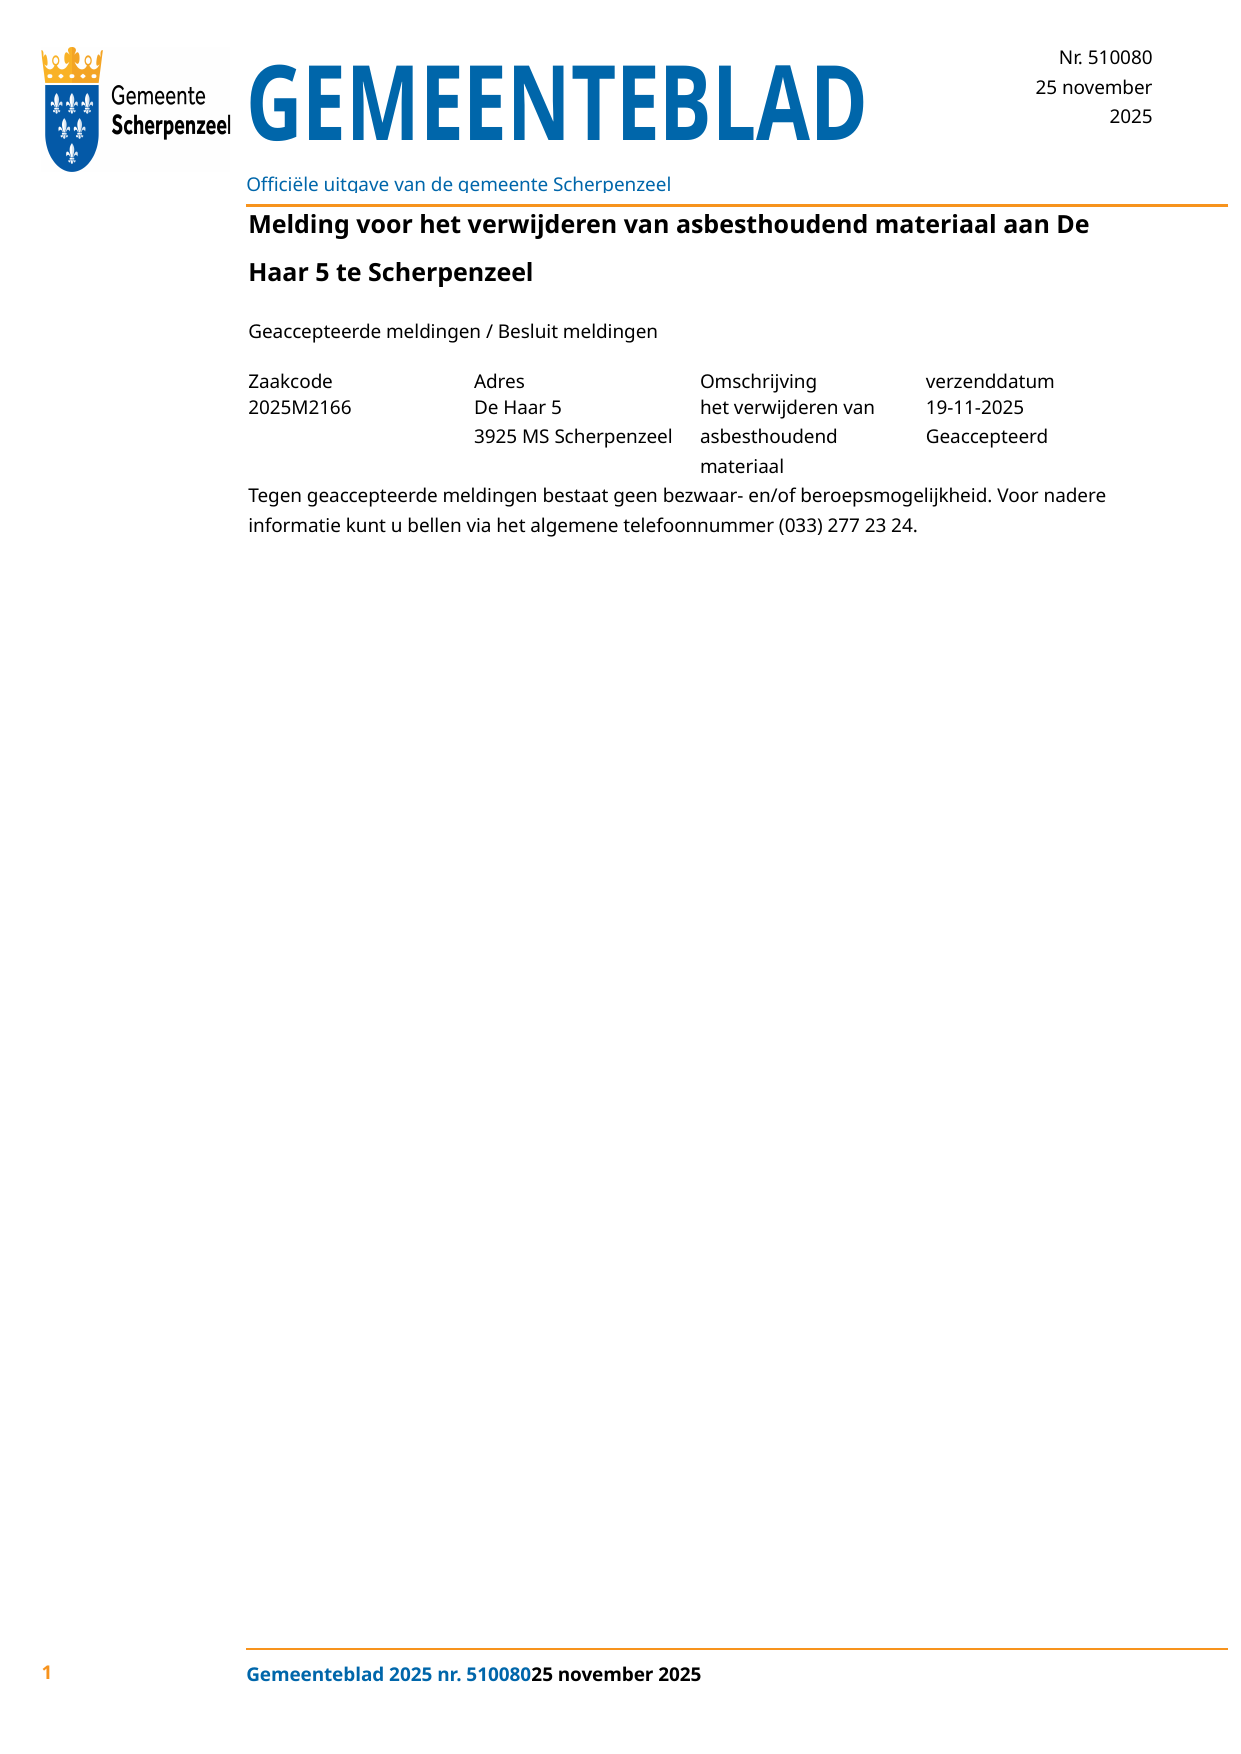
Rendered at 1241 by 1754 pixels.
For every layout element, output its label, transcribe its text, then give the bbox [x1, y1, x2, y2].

text Melding voor het verwijderen van asbesthoudend materiaal aan De Haar 5 te Scherpenzeel [248, 207, 1152, 288]
text Geaccepteerde meldingen / Besluit meldingen [248, 318, 1152, 344]
table_header Omschrijving [700, 369, 926, 394]
table_header verzenddatum [926, 369, 1152, 394]
table_cell het verwijderen van asbesthoudend materiaal [700, 394, 926, 479]
table_cell 2025M2166 [248, 394, 474, 479]
picture [41, 47, 231, 172]
table_cell De Haar 5 3925 MS Scherpenzeel [474, 394, 700, 479]
table_header Zaakcode [248, 369, 474, 394]
table_cell 19-11-2025 Geaccepteerd [926, 394, 1152, 479]
text Tegen geaccepteerde meldingen bestaat geen bezwaar- en/of beroepsmogelijkheid. Voor nadere informatie kunt u bellen via het algemene telefoonnummer (033) 277 23 24. [248, 482, 1152, 538]
table_header Adres [474, 369, 700, 394]
